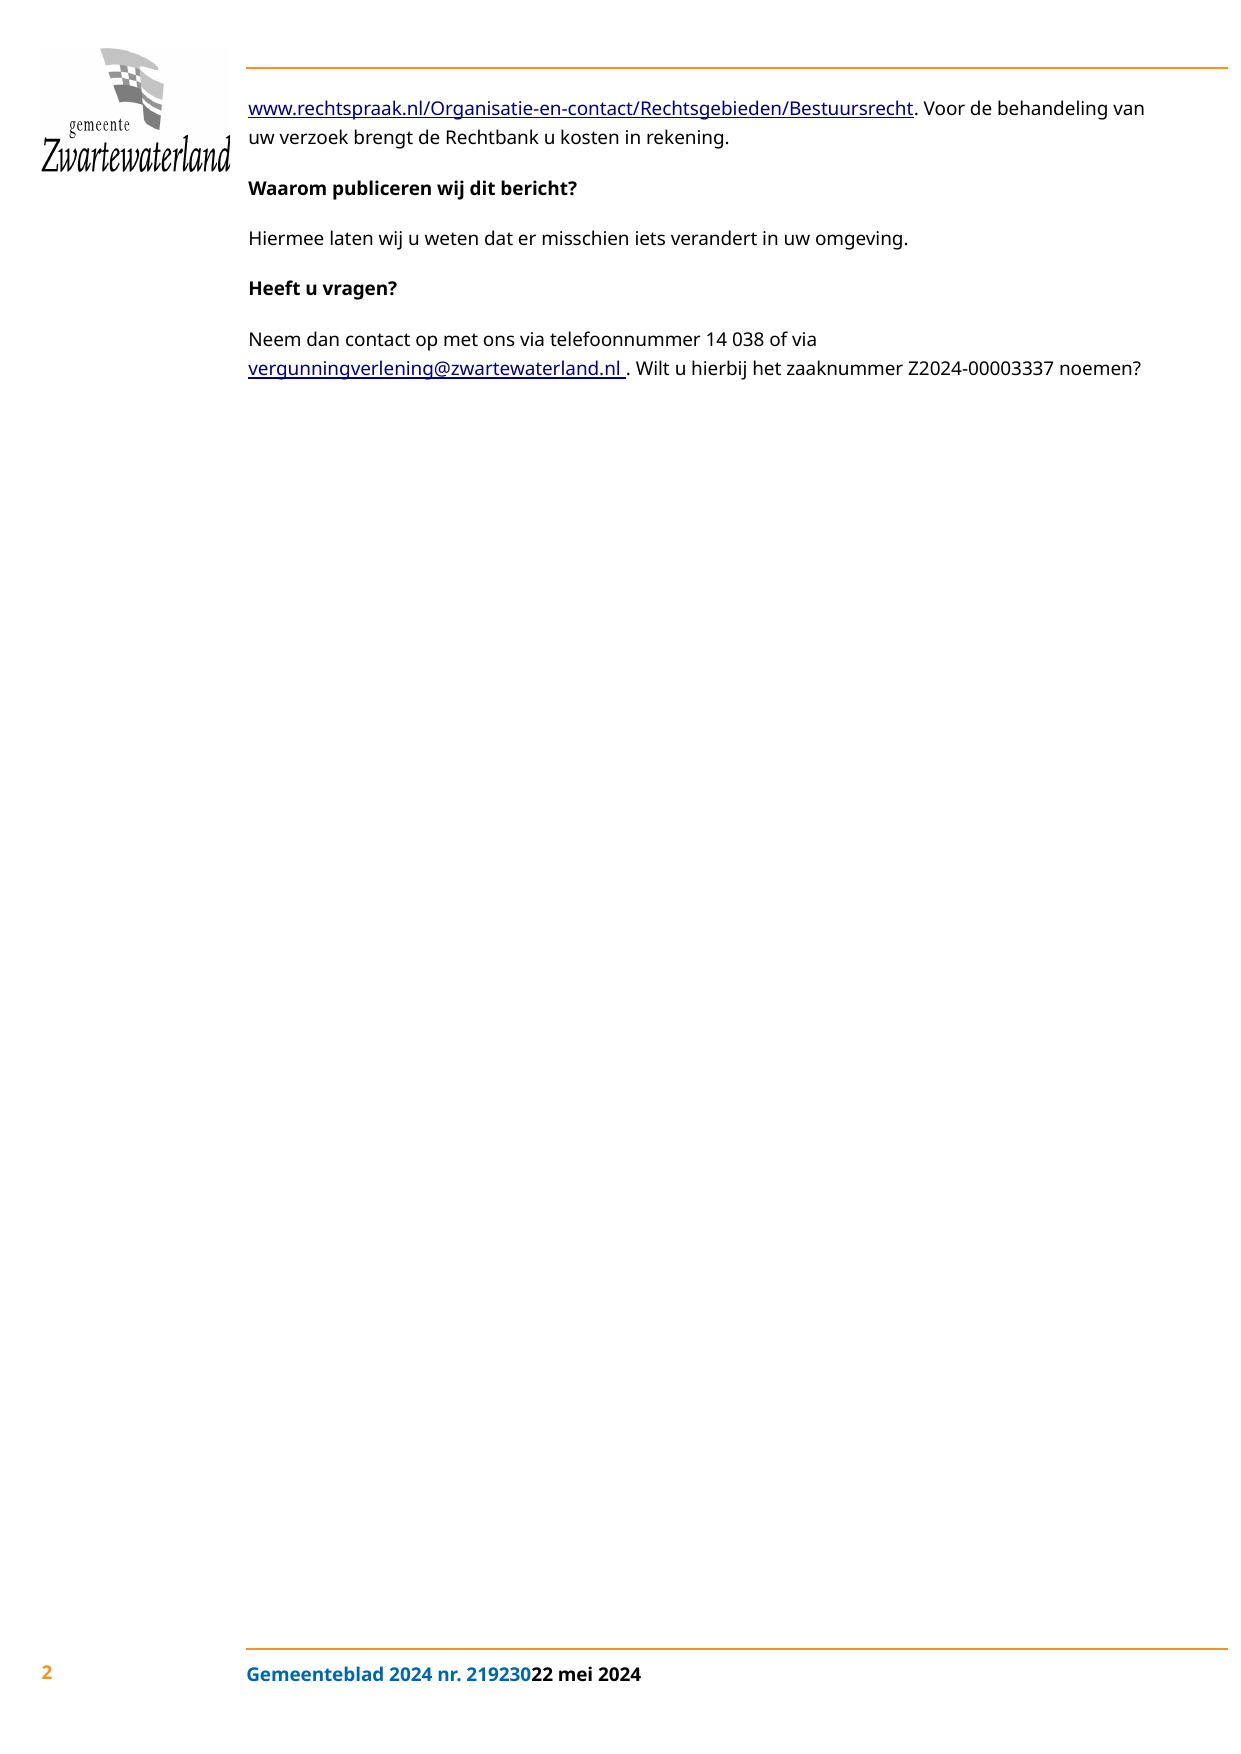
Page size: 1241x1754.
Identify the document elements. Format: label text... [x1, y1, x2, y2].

text Waarom publiceren wij dit bericht? [248, 175, 1152, 201]
text Heeft u vragen? [248, 276, 1152, 301]
text Hiermee laten wij u weten dat er misschien iets verandert in uw omgeving. [248, 225, 1152, 251]
picture [41, 47, 231, 172]
text www.rechtspraak.nl/Organisatie-en-contact/Rechtsgebieden/Bestuursrecht. Voor de behandeling van uw verzoek brengt de Rechtbank u kosten in rekening. [248, 95, 1152, 150]
text Neem dan contact op met ons via telefoonnummer 14 038 of via vergunningverlening@zwartewaterland.nl . Wilt u hierbij het zaaknummer Z2024-00003337 noemen? [248, 326, 1152, 381]
